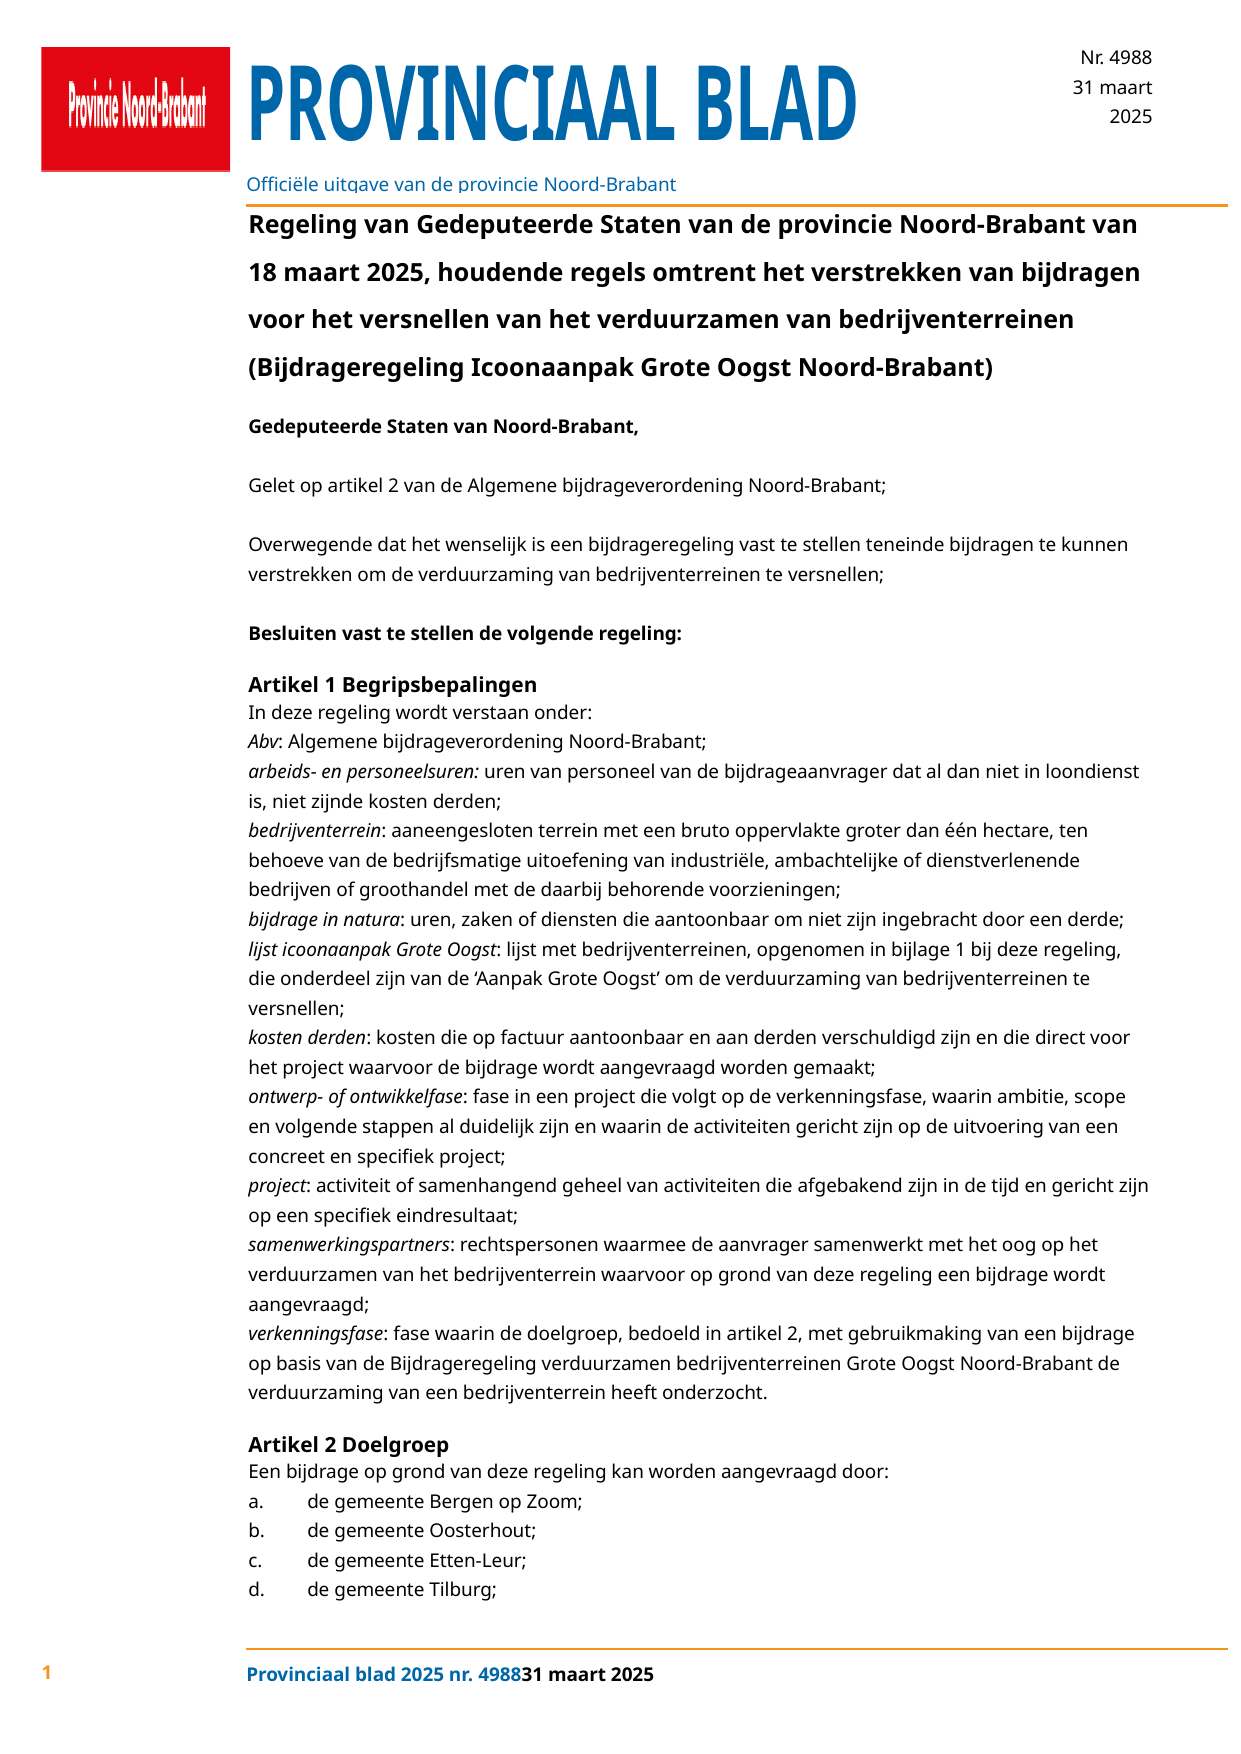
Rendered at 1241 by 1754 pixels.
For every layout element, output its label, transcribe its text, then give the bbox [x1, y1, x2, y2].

text Abv: Algemene bijdrageverordening Noord-Brabant; [248, 729, 1152, 754]
text Besluiten vast te stellen de volgende regeling: [248, 620, 1152, 646]
text project: activiteit of samenhangend geheel van activiteiten die afgebakend zijn in de tijd en gericht zijn op een specifiek eindresultaat; [248, 1172, 1152, 1228]
text Overwegende dat het wenselijk is een bijdrageregeling vast te stellen teneinde bijdragen te kunnen verstrekken om de verduurzaming van bedrijventerreinen te versnellen; [248, 531, 1152, 587]
list de gemeente Etten-Leur; [248, 1547, 1152, 1573]
picture [41, 47, 231, 172]
text Artikel 1 Begripsbepalingen [248, 671, 1152, 699]
text bedrijventerrein: aaneengesloten terrein met een bruto oppervlakte groter dan één hectare, ten behoeve van de bedrijfsmatige uitoefening van industriële, ambachtelijke of dienstverlenende bedrijven of groothandel met de daarbij behorende voorzieningen; [248, 817, 1152, 902]
text In deze regeling wordt verstaan onder: [248, 699, 1152, 725]
list de gemeente Bergen op Zoom; [248, 1488, 1152, 1514]
text Gedeputeerde Staten van Noord-Brabant, [248, 413, 1152, 439]
text kosten derden: kosten die op factuur aantoonbaar en aan derden verschuldigd zijn en die direct voor het project waarvoor de bijdrage wordt aangevraagd worden gemaakt; [248, 1024, 1152, 1080]
text arbeids- en personeelsuren: uren van personeel van de bijdrageaanvrager dat al dan niet in loondienst is, niet zijnde kosten derden; [248, 758, 1152, 813]
text bijdrage in natura: uren, zaken of diensten die aantoonbaar om niet zijn ingebracht door een derde; [248, 906, 1152, 932]
text Een bijdrage op grond van deze regeling kan worden aangevraagd door: [248, 1458, 1152, 1484]
text Gelet op artikel 2 van de Algemene bijdrageverordening Noord-Brabant; [248, 472, 1152, 498]
text ontwerp- of ontwikkelfase: fase in een project die volgt op de verkenningsfase, waarin ambitie, scope en volgende stappen al duidelijk zijn en waarin de activiteiten gericht zijn op de uitvoering van een concreet en specifiek project; [248, 1084, 1152, 1168]
text lijst icoonaanpak Grote Oogst: lijst met bedrijventerreinen, opgenomen in bijlage 1 bij deze regeling, die onderdeel zijn van de ‘Aanpak Grote Oogst’ om de verduurzaming van bedrijventerreinen te versnellen; [248, 936, 1152, 1021]
text Artikel 2 Doelgroep [248, 1430, 1152, 1458]
list de gemeente Oosterhout; [248, 1517, 1152, 1543]
text Regeling van Gedeputeerde Staten van de provincie Noord-Brabant van 18 maart 2025, houdende regels omtrent het verstrekken van bijdragen voor het versnellen van het verduurzamen van bedrijventerreinen (Bijdrageregeling Icoonaanpak Grote Oogst Noord-Brabant) [248, 207, 1152, 384]
list de gemeente Tilburg; [248, 1577, 1152, 1602]
text samenwerkingspartners: rechtspersonen waarmee de aanvrager samenwerkt met het oog op het verduurzamen van het bedrijventerrein waarvoor op grond van deze regeling een bijdrage wordt aangevraagd; [248, 1232, 1152, 1316]
text verkenningsfase: fase waarin de doelgroep, bedoeld in artikel 2, met gebruikmaking van een bijdrage op basis van de Bijdrageregeling verduurzamen bedrijventerreinen Grote Oogst Noord-Brabant de verduurzaming van een bedrijventerrein heeft onderzocht. [248, 1320, 1152, 1405]
